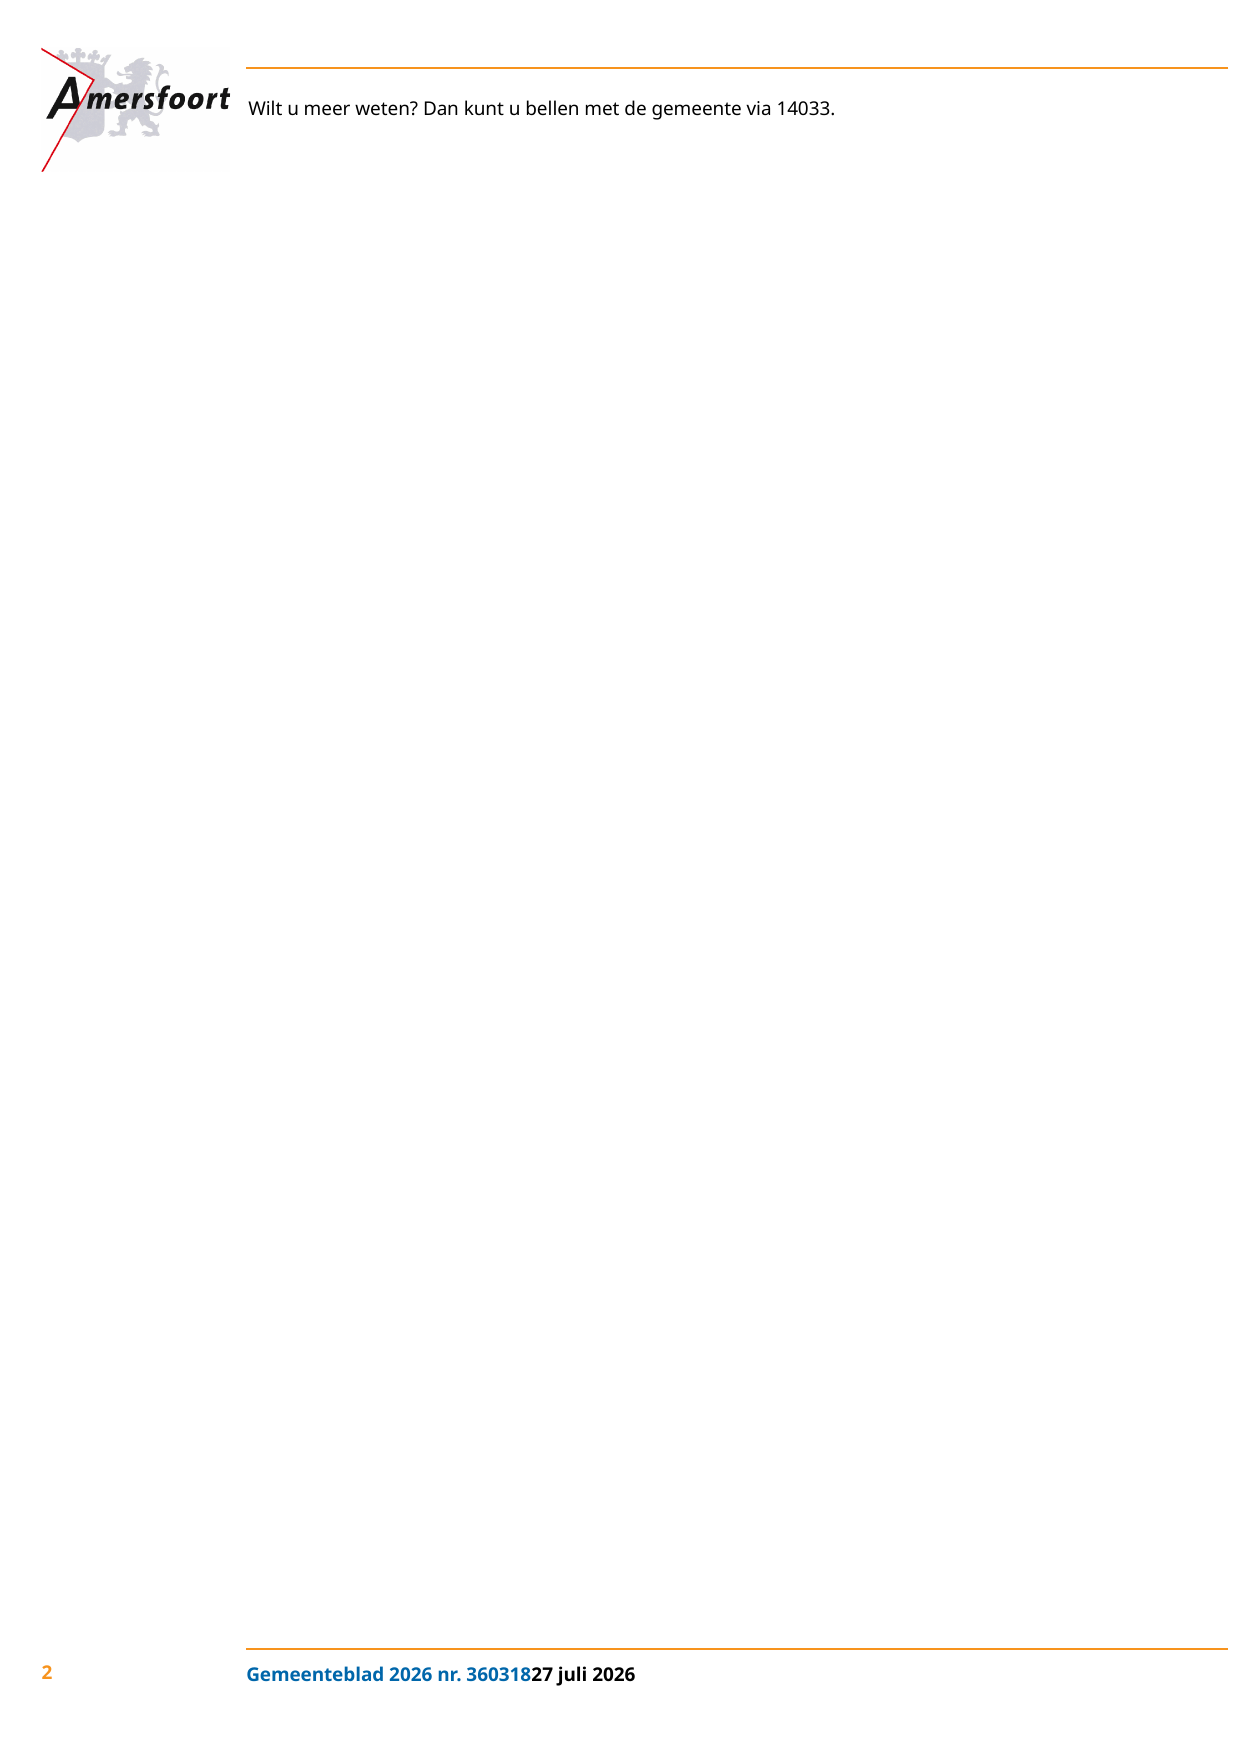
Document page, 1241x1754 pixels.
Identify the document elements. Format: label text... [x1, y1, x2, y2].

text Wilt u meer weten? Dan kunt u bellen met de gemeente via 14033. [248, 95, 1152, 121]
picture [41, 47, 231, 172]
